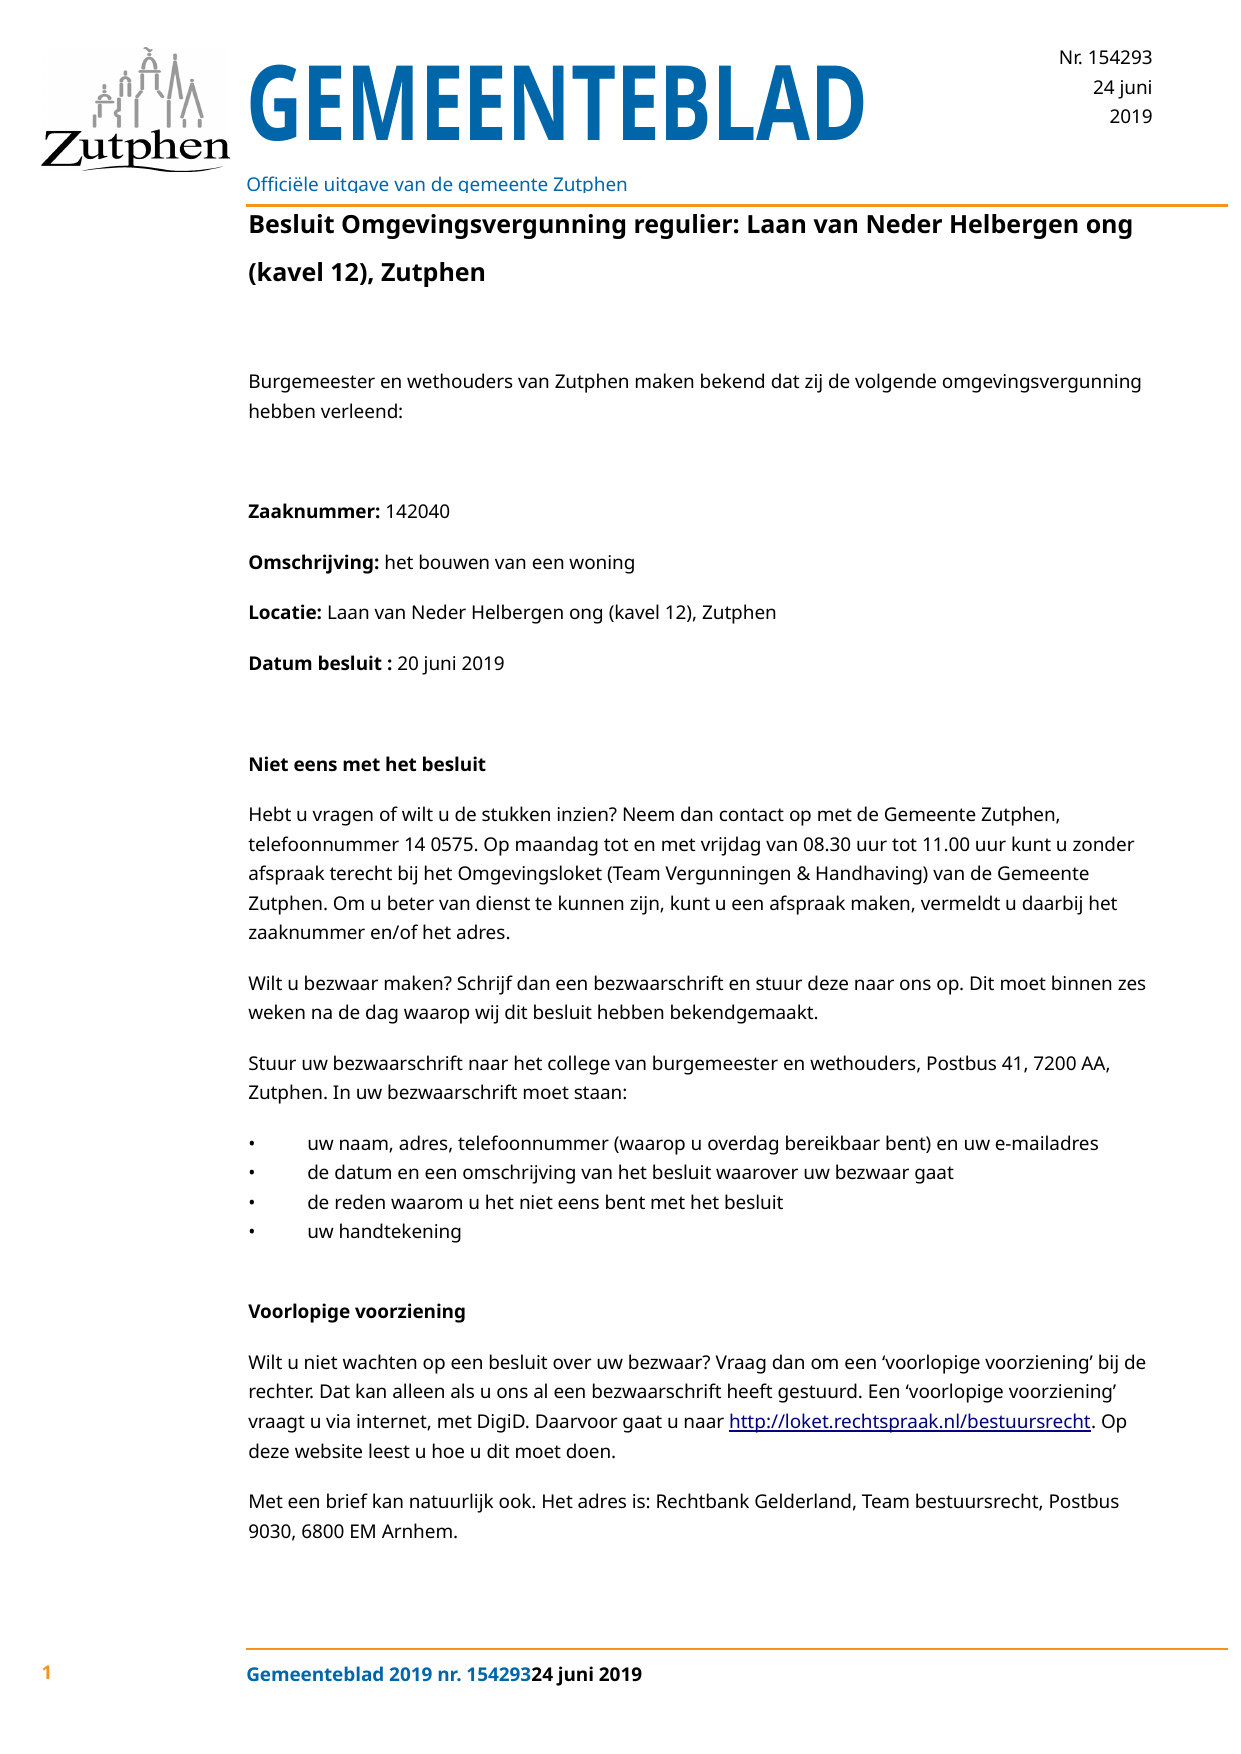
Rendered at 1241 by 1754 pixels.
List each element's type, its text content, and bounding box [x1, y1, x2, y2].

text Hebt u vragen of wilt u de stukken inzien? Neem dan contact op met de Gemeente Zutphen, telefoonnummer 14 0575. Op maandag tot en met vrijdag van 08.30 uur tot 11.00 uur kunt u zonder afspraak terecht bij het Omgevingsloket (Team Vergunningen & Handhaving) van de Gemeente Zutphen. Om u beter van dienst te kunnen zijn, kunt u een afspraak maken, vermeldt u daarbij het zaaknummer en/of het adres. [248, 801, 1152, 945]
text Zaaknummer: 142040 [248, 499, 1152, 524]
text Stuur uw bezwaarschrift naar het college van burgemeester en wethouders, Postbus 41, 7200 AA, Zutphen. In uw bezwaarschrift moet staan: [248, 1050, 1152, 1105]
text Locatie: Laan van Neder Helbergen ong (kavel 12), Zutphen [248, 599, 1152, 625]
list uw handtekening [248, 1219, 1152, 1244]
text Voorlopige voorziening [248, 1299, 1152, 1324]
text Wilt u bezwaar maken? Schrijf dan een bezwaarschrift en stuur deze naar ons op. Dit moet binnen zes weken na de dag waarop wij dit besluit hebben bekendgemaakt. [248, 970, 1152, 1025]
text Besluit Omgevingsvergunning regulier: Laan van Neder Helbergen ong (kavel 12), Zutphen [248, 207, 1152, 288]
text Niet eens met het besluit [248, 751, 1152, 777]
text Wilt u niet wachten op een besluit over uw bezwaar? Vraag dan om een ‘voorlopige voorziening’ bij de rechter. Dat kan alleen als u ons al een bezwaarschrift heeft gestuurd. Een ‘voorlopige voorziening’ vraagt u via internet, met DigiD. Daarvoor gaat u naar http://loket.rechtspraak.nl/bestuursrecht. Op deze website leest u hoe u dit moet doen. [248, 1349, 1152, 1464]
text Omschrijving: het bouwen van een woning [248, 549, 1152, 575]
list de reden waarom u het niet eens bent met het besluit [248, 1189, 1152, 1215]
list uw naam, adres, telefoonnummer (waarop u overdag bereikbaar bent) en uw e-mailadres [248, 1130, 1152, 1156]
list de datum en een omschrijving van het besluit waarover uw bezwaar gaat [248, 1159, 1152, 1185]
text Met een brief kan natuurlijk ook. Het adres is: Rechtbank Gelderland, Team bestuursrecht, Postbus 9030, 6800 EM Arnhem. [248, 1488, 1152, 1544]
picture [41, 47, 231, 172]
text Burgemeester en wethouders van Zutphen maken bekend dat zij de volgende omgevingsvergunning hebben verleend: [248, 368, 1152, 424]
text Datum besluit : 20 juni 2019 [248, 650, 1152, 676]
